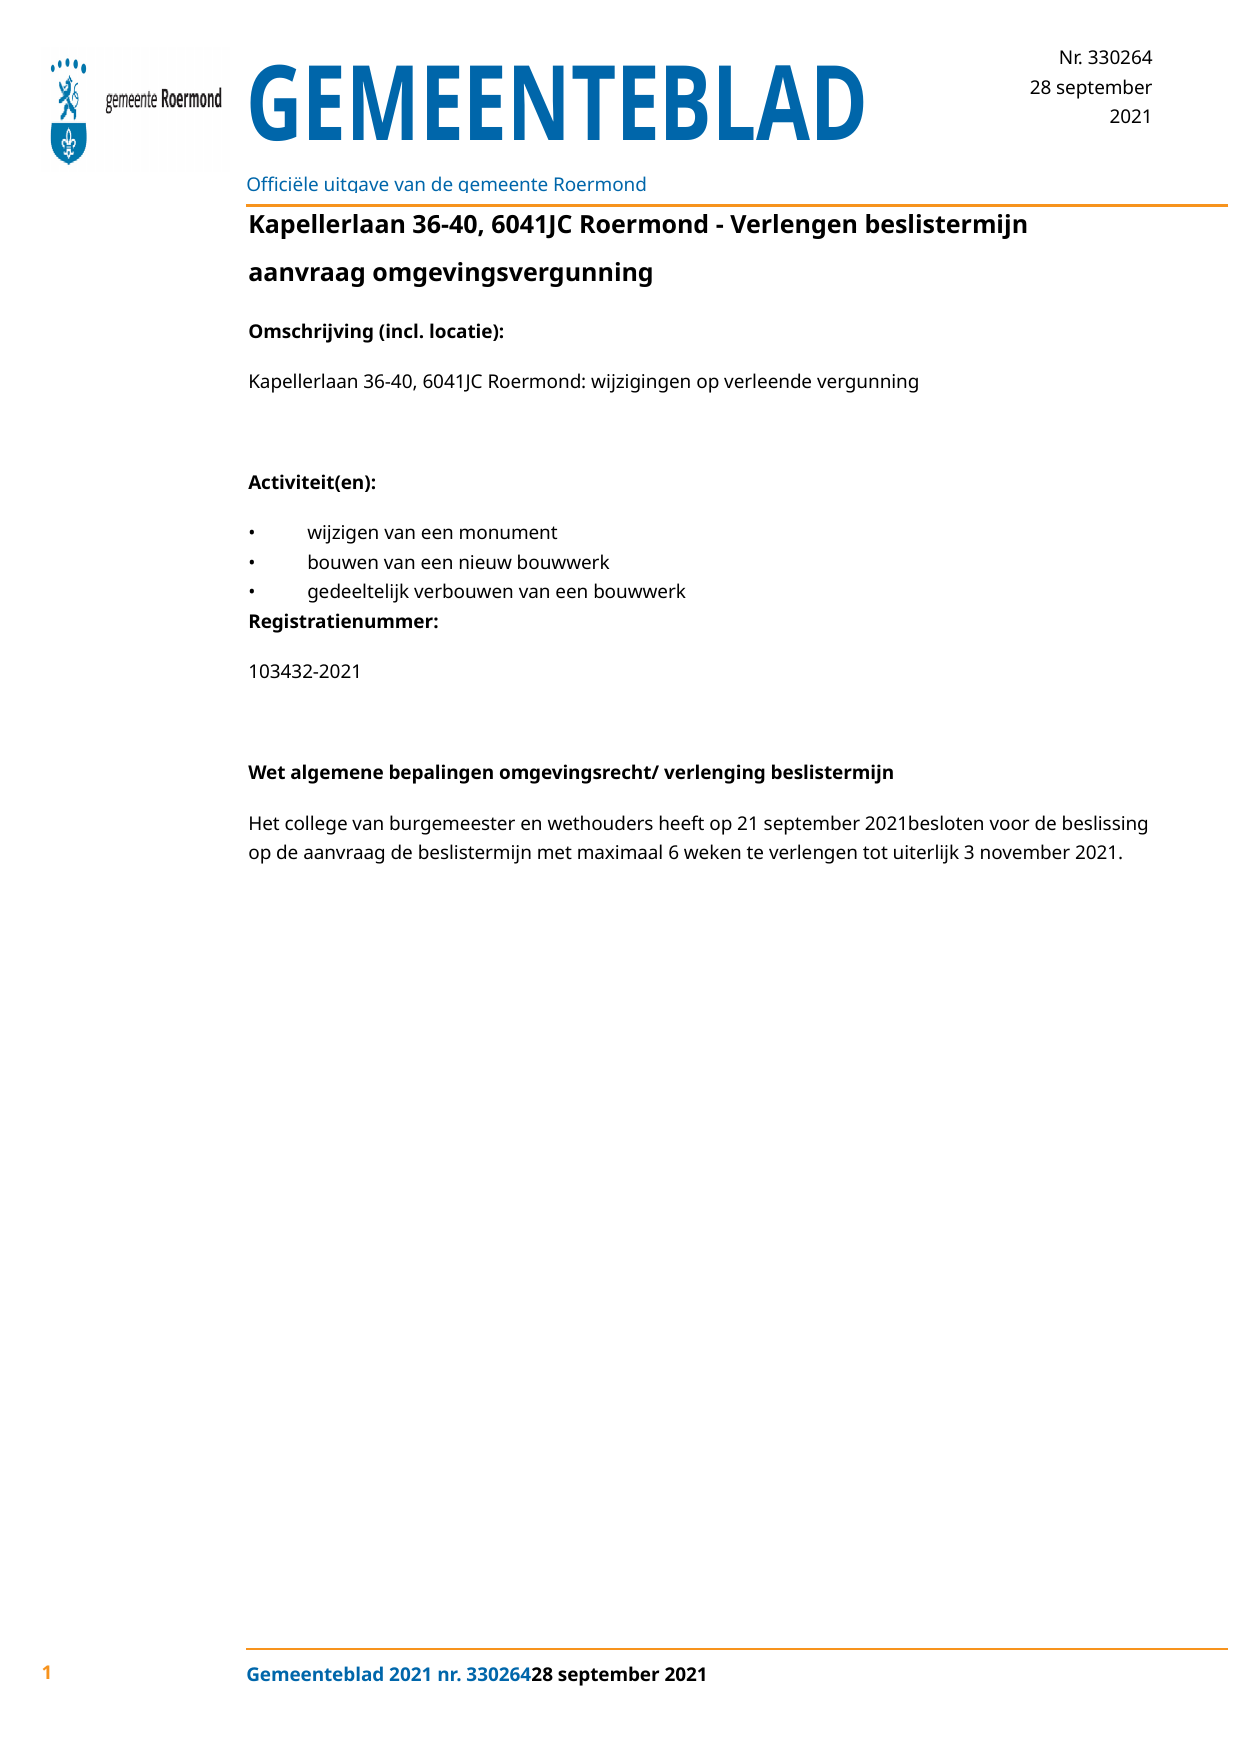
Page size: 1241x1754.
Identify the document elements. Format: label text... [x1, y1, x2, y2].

text Omschrijving (incl. locatie): [248, 318, 1152, 344]
text Wet algemene bepalingen omgevingsrecht/ verlenging beslistermijn [248, 759, 1152, 785]
list bouwen van een nieuw bouwwerk [248, 549, 1152, 575]
text Registratienummer: [248, 608, 1152, 634]
text Kapellerlaan 36-40, 6041JC Roermond - Verlengen beslistermijn aanvraag omgevingsvergunning [248, 207, 1152, 288]
list gedeeltelijk verbouwen van een bouwwerk [248, 579, 1152, 604]
text Activiteit(en): [248, 469, 1152, 495]
text Kapellerlaan 36-40, 6041JC Roermond: wijzigingen op verleende vergunning [248, 368, 1152, 394]
text Het college van burgemeester en wethouders heeft op 21 september 2021besloten voor de beslissing op de aanvraag de beslistermijn met maximaal 6 weken te verlengen tot uiterlijk 3 november 2021. [248, 810, 1152, 865]
text 103432-2021 [248, 659, 1152, 684]
list wijzigen van een monument [248, 519, 1152, 545]
picture [41, 47, 231, 172]
